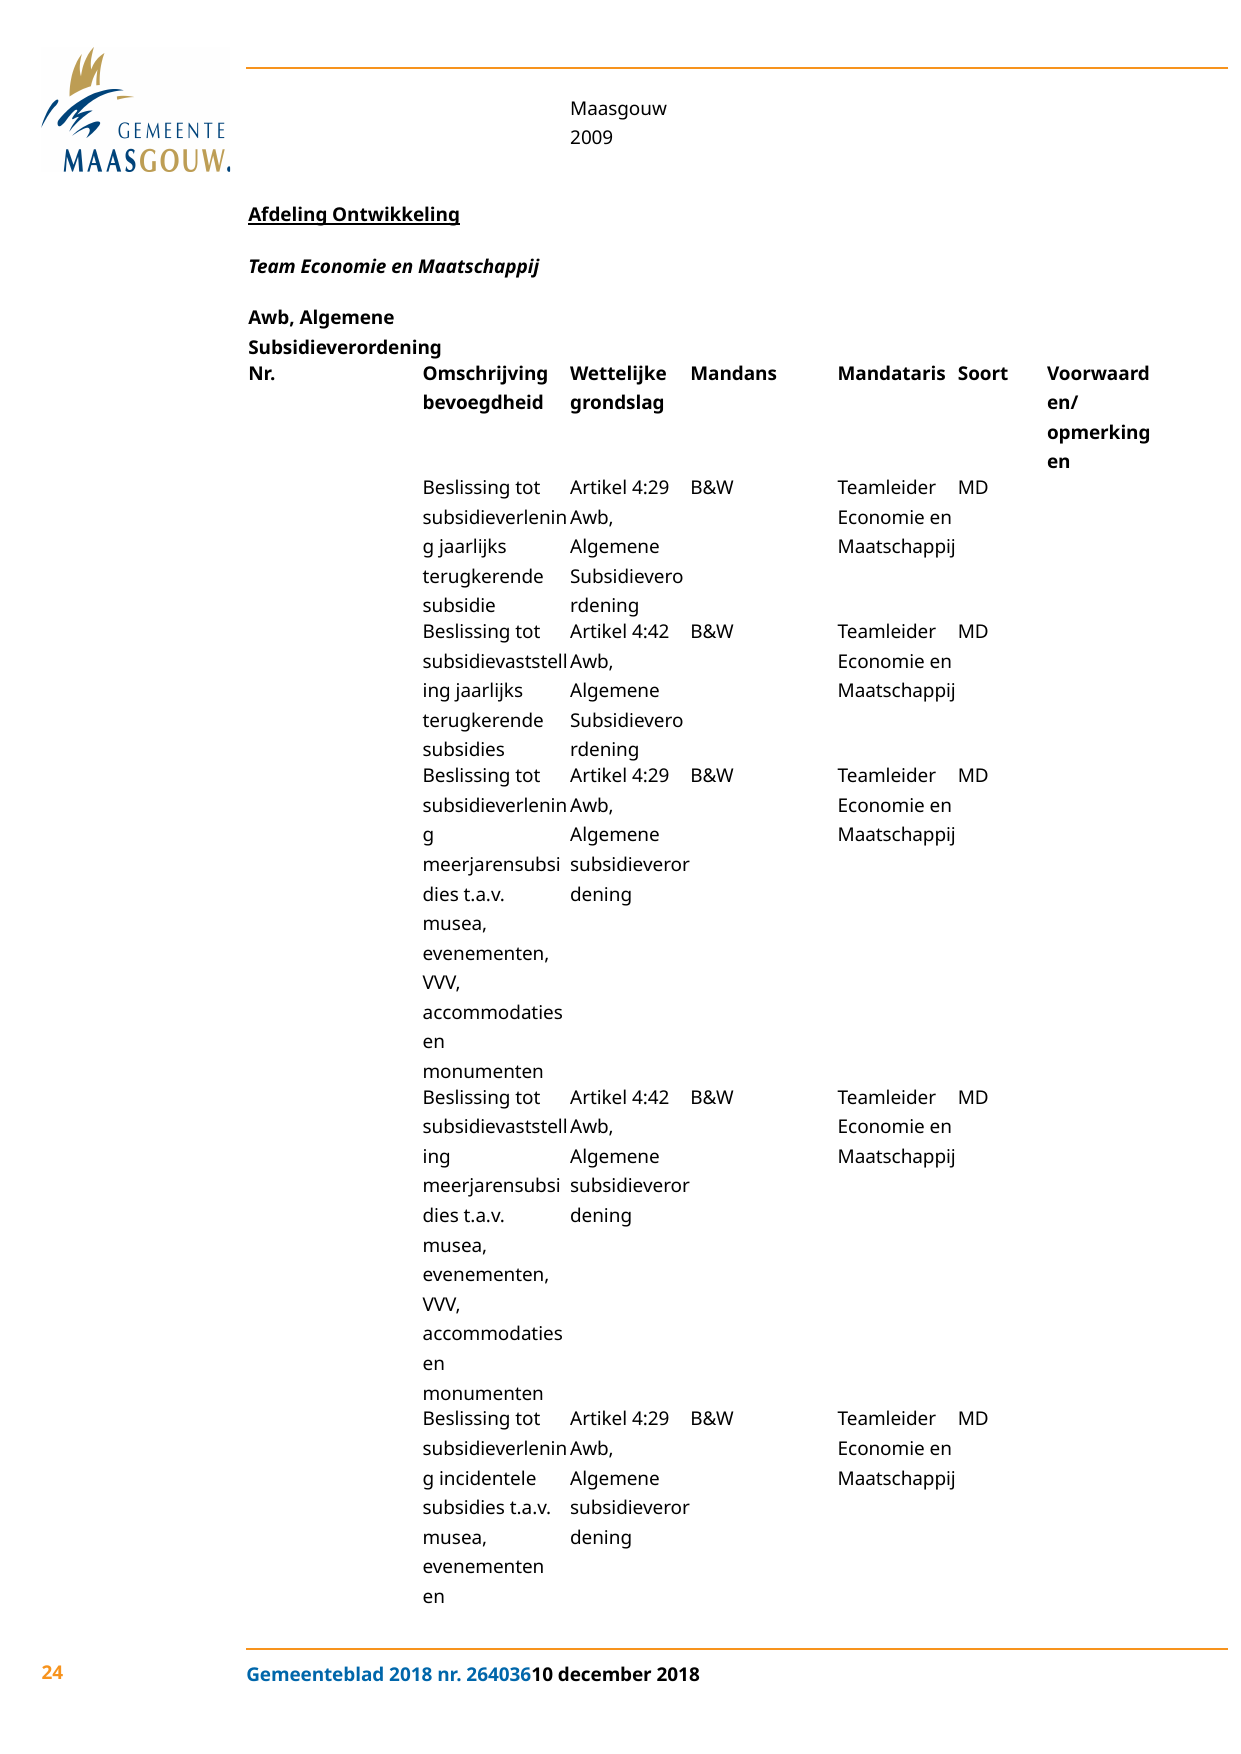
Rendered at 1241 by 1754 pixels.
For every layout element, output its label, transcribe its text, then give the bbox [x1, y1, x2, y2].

table_cell [570, 227, 690, 253]
table_cell [958, 279, 1047, 304]
table_cell [958, 150, 1047, 176]
table_cell Teamleider Economie en Maatschappij [838, 1084, 958, 1406]
table_cell [690, 95, 837, 150]
table_cell [1047, 279, 1152, 304]
table_cell [570, 176, 690, 202]
table_cell MD [958, 1084, 1047, 1406]
table_cell [690, 305, 837, 360]
table_cell [570, 150, 690, 176]
table_cell [838, 305, 958, 360]
table_cell Mandans [690, 360, 837, 474]
table_cell Artikel 4:42 Awb, Algemene Subsidieverordening [570, 618, 690, 762]
table_cell Maasgouw 2009 [570, 95, 690, 150]
table_cell Teamleider Economie en Maatschappij [838, 618, 958, 762]
table_cell [248, 176, 422, 202]
table_cell MD [958, 1406, 1047, 1609]
table_cell [838, 202, 958, 227]
table_cell Soort [958, 360, 1047, 474]
table_cell [248, 1084, 422, 1406]
table_cell Teamleider Economie en Maatschappij [838, 763, 958, 1084]
table_cell B&W [690, 474, 837, 618]
table_cell Artikel 4:29 Awb, Algemene subsidieverordening [570, 763, 690, 1084]
table_cell Beslissing tot subsidievaststelling meerjarensubsidies t.a.v. musea, evenementen, VVV, accommodaties en monumenten [423, 1084, 570, 1406]
table_cell B&W [690, 1084, 837, 1406]
table_cell [958, 202, 1047, 227]
table_cell [690, 227, 837, 253]
table_cell [248, 227, 422, 253]
table_cell Wettelijke grondslag [570, 360, 690, 474]
table_cell [958, 305, 1047, 360]
table_cell [248, 618, 422, 762]
table_cell [958, 95, 1047, 150]
table_cell [1047, 202, 1152, 227]
table_cell [1047, 1084, 1152, 1406]
table_cell [248, 474, 422, 618]
table_cell [838, 227, 958, 253]
table_cell [690, 253, 837, 279]
table_cell [423, 95, 570, 150]
table_cell Team Economie en Maatschappij [248, 253, 690, 279]
table_cell MD [958, 474, 1047, 618]
table_cell Beslissing tot subsidieverlening jaarlijks terugkerende subsidie [423, 474, 570, 618]
table_cell Beslissing tot subsidieverlening incidentele subsidies t.a.v. musea, evenementen en [423, 1406, 570, 1609]
table_cell B&W [690, 763, 837, 1084]
table_cell [1047, 763, 1152, 1084]
table_cell [690, 279, 837, 304]
table_cell [248, 150, 422, 176]
table_cell [1047, 1406, 1152, 1609]
table_cell Omschrijving bevoegdheid [423, 360, 570, 474]
table_cell [1047, 305, 1152, 360]
table_cell [1047, 176, 1152, 202]
table_cell [1047, 150, 1152, 176]
table_cell [958, 227, 1047, 253]
table_cell Teamleider Economie en Maatschappij [838, 474, 958, 618]
table_cell [248, 1406, 422, 1609]
table_cell Awb, Algemene Subsidieverordening [248, 305, 570, 360]
table_cell B&W [690, 1406, 837, 1609]
table_cell [423, 150, 570, 176]
table_cell [958, 253, 1047, 279]
table_cell [570, 305, 690, 360]
table_cell [690, 176, 837, 202]
table_cell Voorwaarden/ opmerkingen [1047, 360, 1152, 474]
table_cell [570, 202, 690, 227]
table_cell MD [958, 618, 1047, 762]
table_cell [248, 279, 422, 304]
table_cell [838, 176, 958, 202]
table_cell Beslissing tot subsidieverlening meerjarensubsidies t.a.v. musea, evenementen, VVV, accommodaties en monumenten [423, 763, 570, 1084]
table_cell [248, 763, 422, 1084]
table_cell Afdeling Ontwikkeling [248, 202, 570, 227]
table_cell [1047, 95, 1152, 150]
picture [41, 47, 231, 172]
table_cell [690, 202, 837, 227]
table_cell [423, 227, 570, 253]
table_cell [1047, 474, 1152, 618]
table_cell B&W [690, 618, 837, 762]
table_cell [838, 95, 958, 150]
table_cell [423, 279, 570, 304]
table_cell [1047, 618, 1152, 762]
table_cell Artikel 4:42 Awb, Algemene subsidieverordening [570, 1084, 690, 1406]
table_cell Teamleider Economie en Maatschappij [838, 1406, 958, 1609]
table_cell Mandataris [838, 360, 958, 474]
table_cell [690, 150, 837, 176]
table_cell Artikel 4:29 Awb, Algemene Subsidieverordening [570, 474, 690, 618]
table_cell [838, 150, 958, 176]
table_cell [248, 95, 422, 150]
table_cell Nr. [248, 360, 422, 474]
table_cell [570, 279, 690, 304]
table_cell [838, 279, 958, 304]
table_cell Beslissing tot subsidievaststelling jaarlijks terugkerende subsidies [423, 618, 570, 762]
table_cell [1047, 253, 1152, 279]
table_cell [838, 253, 958, 279]
table_cell [423, 176, 570, 202]
table_cell Artikel 4:29 Awb, Algemene subsidieverordening [570, 1406, 690, 1609]
table_cell MD [958, 763, 1047, 1084]
table_cell [958, 176, 1047, 202]
table_cell [1047, 227, 1152, 253]
